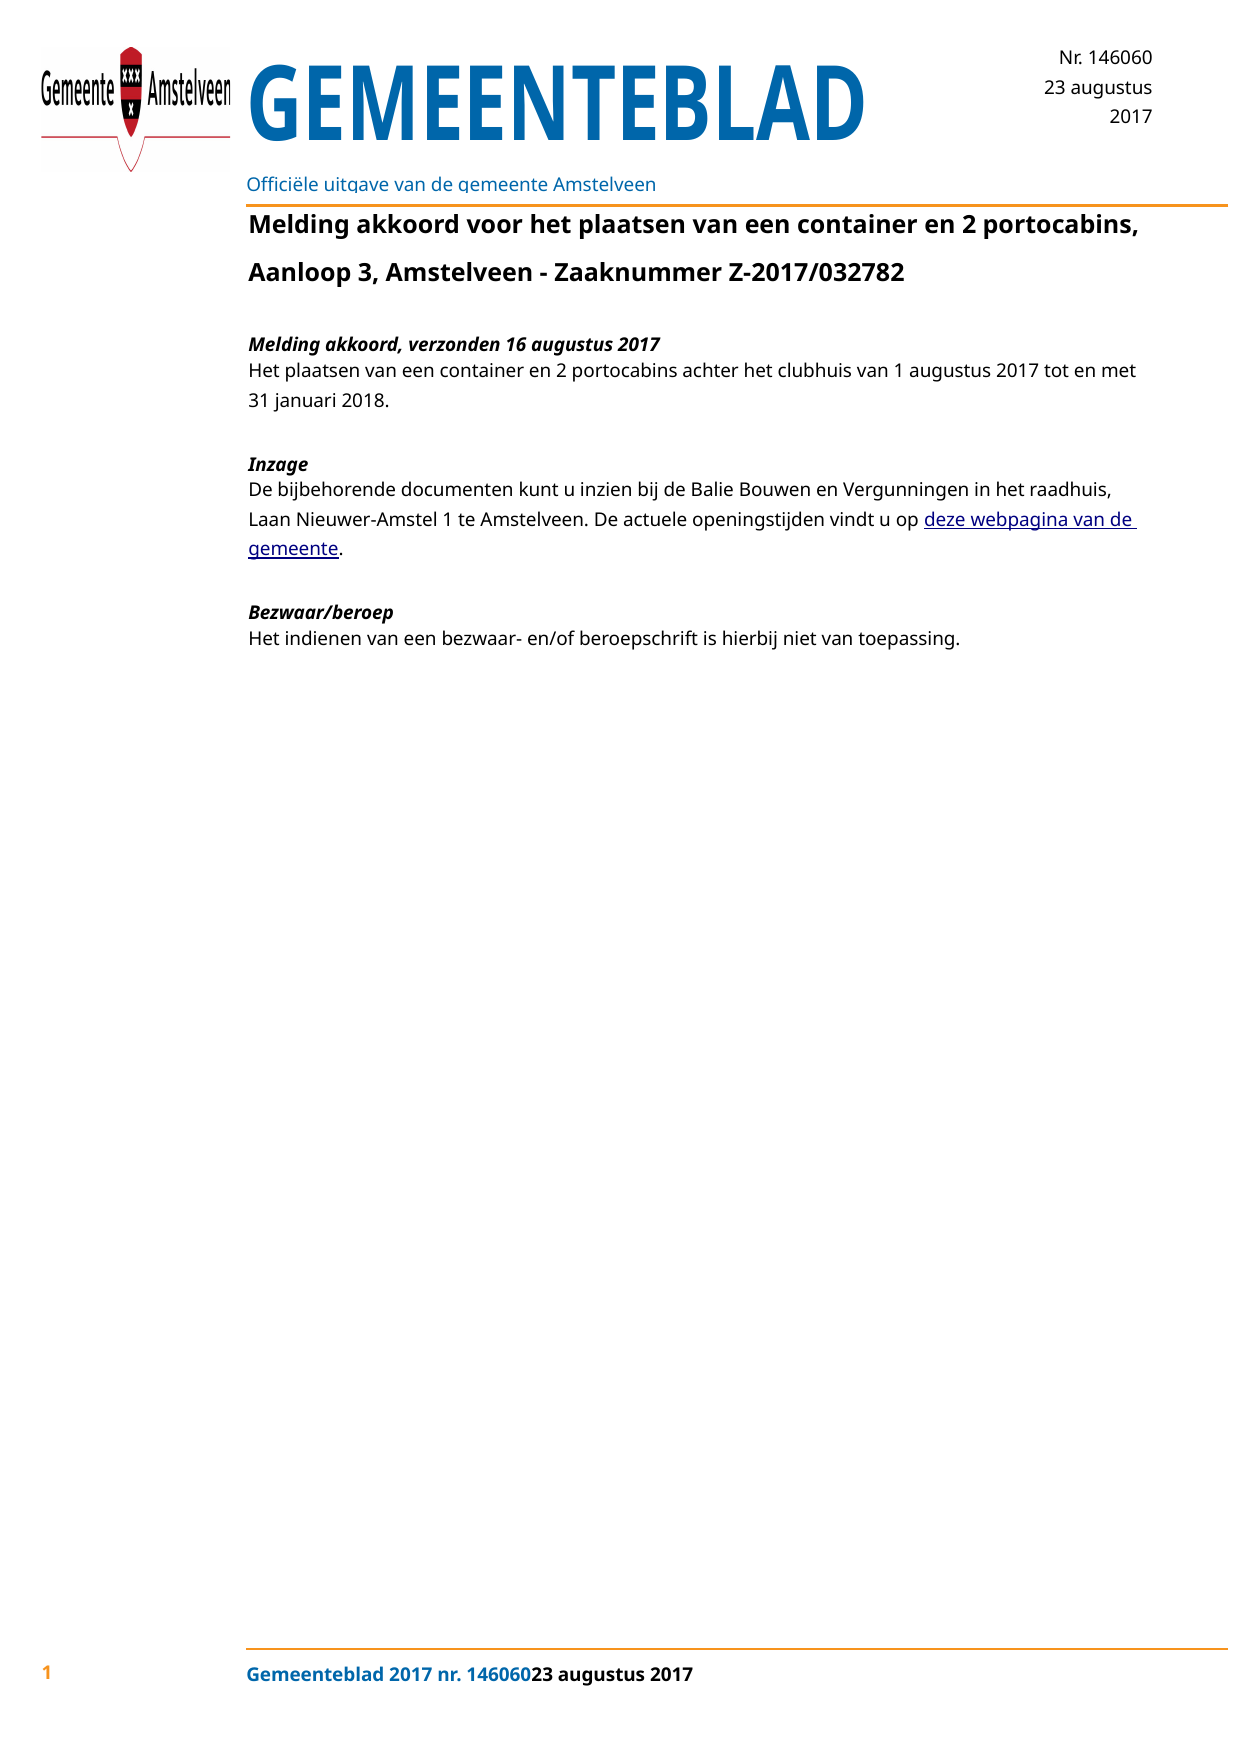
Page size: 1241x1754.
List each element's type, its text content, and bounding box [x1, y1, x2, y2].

text De bijbehorende documenten kunt u inzien bij de Balie Bouwen en Vergunningen in het raadhuis, Laan Nieuwer-Amstel 1 te Amstelveen. De actuele openingstijden vindt u op deze webpagina van de gemeente. [248, 476, 1152, 561]
text Het plaatsen van een container en 2 portocabins achter het clubhuis van 1 augustus 2017 tot en met 31 januari 2018. [248, 357, 1152, 412]
text Melding akkoord voor het plaatsen van een container en 2 portocabins, Aanloop 3, Amstelveen - Zaaknummer Z-2017/032782 [248, 207, 1152, 288]
picture [41, 47, 231, 172]
text Melding akkoord, verzonden 16 augustus 2017 [248, 331, 1152, 357]
text Inzage [248, 451, 1152, 476]
text Het indienen van een bezwaar- en/of beroepschrift is hierbij niet van toepassing. [248, 625, 1152, 651]
text Bezwaar/beroep [248, 599, 1152, 625]
